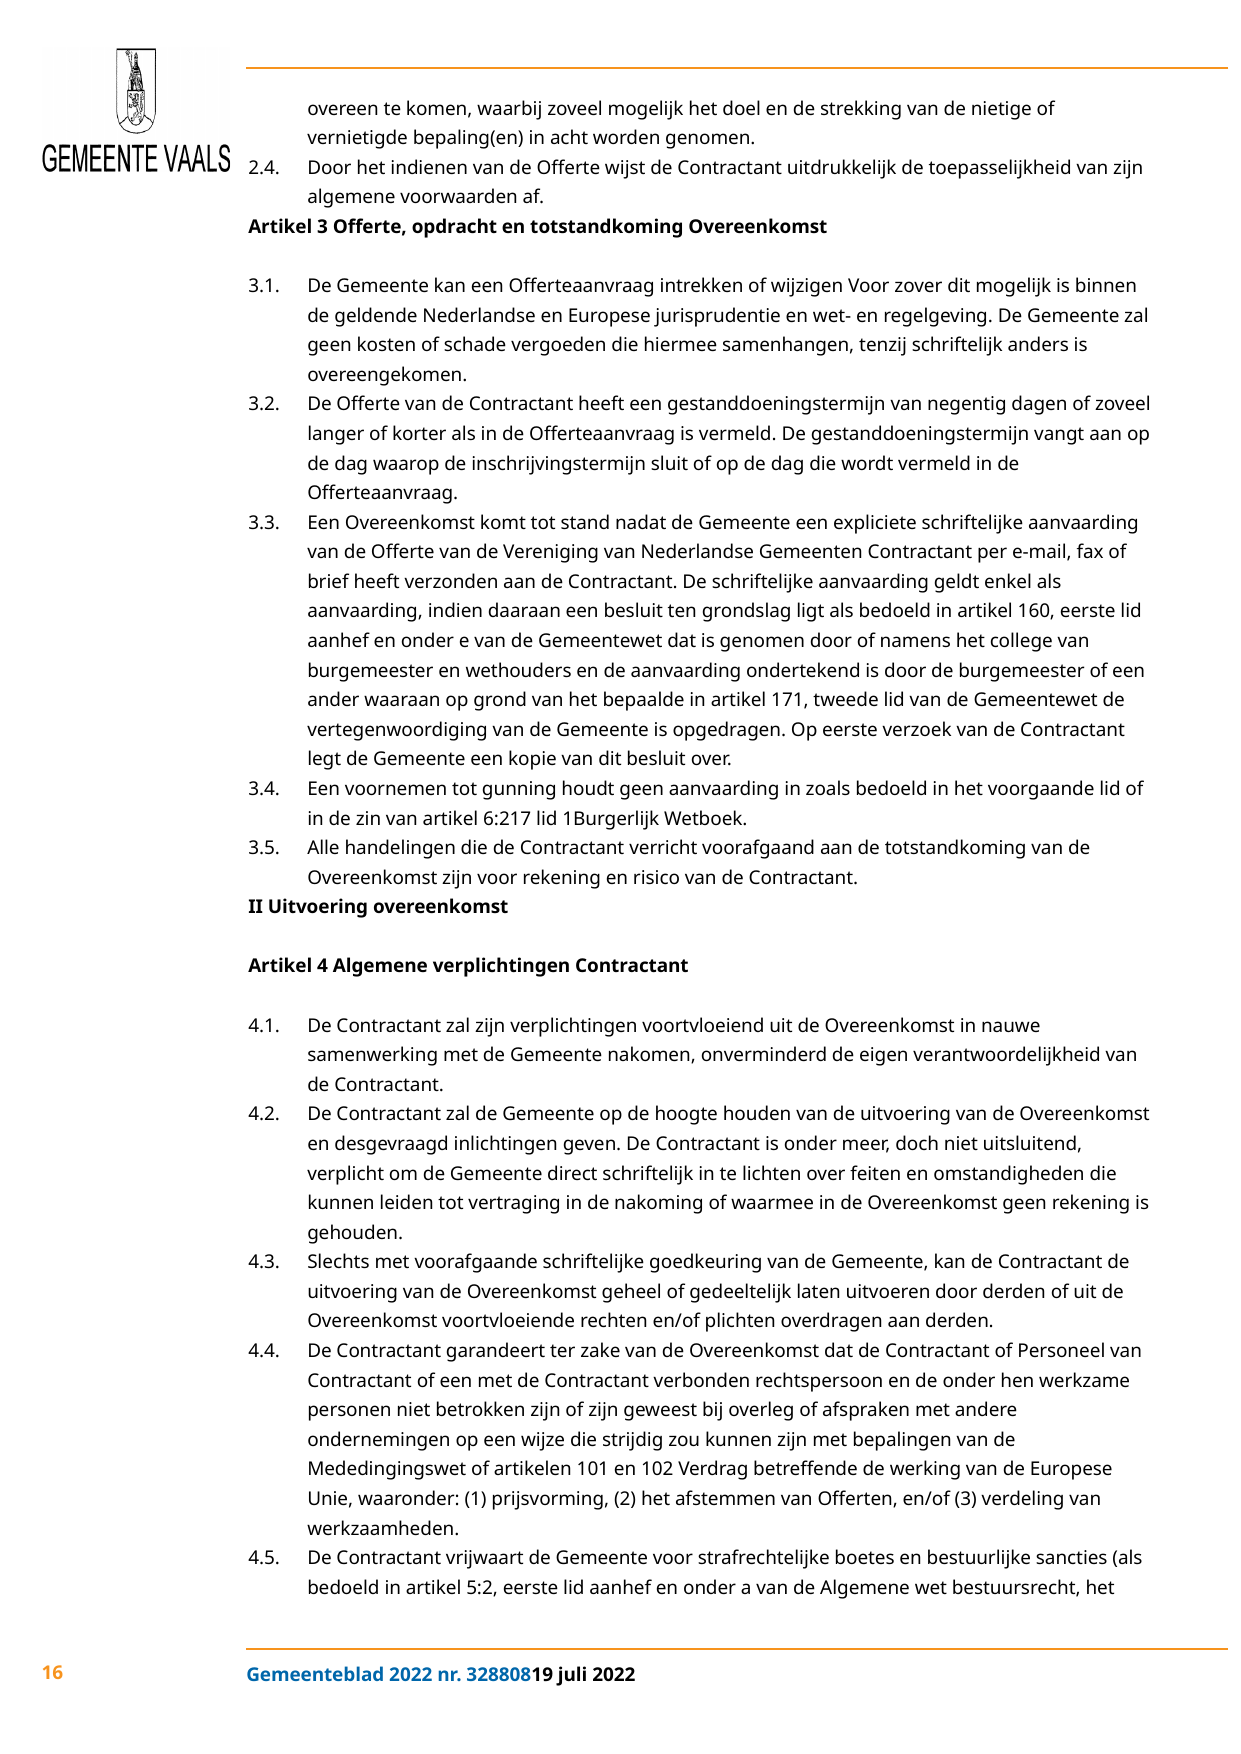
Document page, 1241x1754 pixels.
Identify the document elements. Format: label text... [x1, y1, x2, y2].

list Een voornemen tot gunning houdt geen aanvaarding in zoals bedoeld in het voorgaande lid of in de zin van artikel 6:217 lid 1Burgerlijk Wetboek. [248, 775, 1152, 831]
list De Contractant zal zijn verplichtingen voortvloeiend uit de Overeenkomst in nauwe samenwerking met de Gemeente nakomen, onverminderd de eigen verantwoordelijkheid van de Contractant. [248, 1012, 1152, 1097]
list Alle handelingen die de Contractant verricht voorafgaand aan de totstandkoming van de Overeenkomst zijn voor rekening en risico van de Contractant. [248, 834, 1152, 890]
list overeen te komen, waarbij zoveel mogelijk het doel en de strekking van de nietige of vernietigde bepaling(en) in acht worden genomen. [248, 95, 1152, 150]
list De Contractant vrijwaart de Gemeente voor strafrechtelijke boetes en bestuurlijke sancties (als bedoeld in artikel 5:2, eerste lid aanhef en onder a van de Algemene wet bestuursrecht, het [248, 1544, 1152, 1600]
list Slechts met voorafgaande schriftelijke goedkeuring van de Gemeente, kan de Contractant de uitvoering van de Overeenkomst geheel of gedeeltelijk laten uitvoeren door derden of uit de Overeenkomst voortvloeiende rechten en/of plichten overdragen aan derden. [248, 1248, 1152, 1333]
text II Uitvoering overeenkomst [248, 893, 1152, 919]
text Artikel 4 Algemene verplichtingen Contractant [248, 953, 1152, 978]
text Artikel 3 Offerte, opdracht en totstandkoming Overeenkomst [248, 213, 1152, 239]
list De Offerte van de Contractant heeft een gestanddoeningstermijn van negentig dagen of zoveel langer of korter als in de Offerteaanvraag is vermeld. De gestanddoeningstermijn vangt aan op de dag waarop de inschrijvingstermijn sluit of op de dag die wordt vermeld in de Offerteaanvraag. [248, 391, 1152, 505]
list Door het indienen van de Offerte wijst de Contractant uitdrukkelijk de toepasselijkheid van zijn algemene voorwaarden af. [248, 154, 1152, 209]
list Een Overeenkomst komt tot stand nadat de Gemeente een expliciete schriftelijke aanvaarding van de Offerte van de Vereniging van Nederlandse Gemeenten Contractant per e-mail, fax of brief heeft verzonden aan de Contractant. De schriftelijke aanvaarding geldt enkel als aanvaarding, indien daaraan een besluit ten grondslag ligt als bedoeld in artikel 160, eerste lid aanhef en onder e van de Gemeentewet dat is genomen door of namens het college van burgemeester en wethouders en de aanvaarding ondertekend is door de burgemeester of een ander waaraan op grond van het bepaalde in artikel 171, tweede lid van de Gemeentewet de vertegenwoordiging van de Gemeente is opgedragen. Op eerste verzoek van de Contractant legt de Gemeente een kopie van dit besluit over. [248, 509, 1152, 771]
list De Contractant zal de Gemeente op de hoogte houden van de uitvoering van de Overeenkomst en desgevraagd inlichtingen geven. De Contractant is onder meer, doch niet uitsluitend, verplicht om de Gemeente direct schriftelijk in te lichten over feiten en omstandigheden die kunnen leiden tot vertraging in de nakoming of waarmee in de Overeenkomst geen rekening is gehouden. [248, 1101, 1152, 1245]
list De Contractant garandeert ter zake van de Overeenkomst dat de Contractant of Personeel van Contractant of een met de Contractant verbonden rechtspersoon en de onder hen werkzame personen niet betrokken zijn of zijn geweest bij overleg of afspraken met andere ondernemingen op een wijze die strijdig zou kunnen zijn met bepalingen van de Mededingingswet of artikelen 101 en 102 Verdrag betreffende de werking van de Europese Unie, waaronder: (1) prijsvorming, (2) het afstemmen van Offerten, en/of (3) verdeling van werkzaamheden. [248, 1337, 1152, 1541]
list De Gemeente kan een Offerteaanvraag intrekken of wijzigen Voor zover dit mogelijk is binnen de geldende Nederlandse en Europese jurisprudentie en wet- en regelgeving. De Gemeente zal geen kosten of schade vergoeden die hiermee samenhangen, tenzij schriftelijk anders is overeengekomen. [248, 272, 1152, 387]
picture [41, 47, 231, 172]
